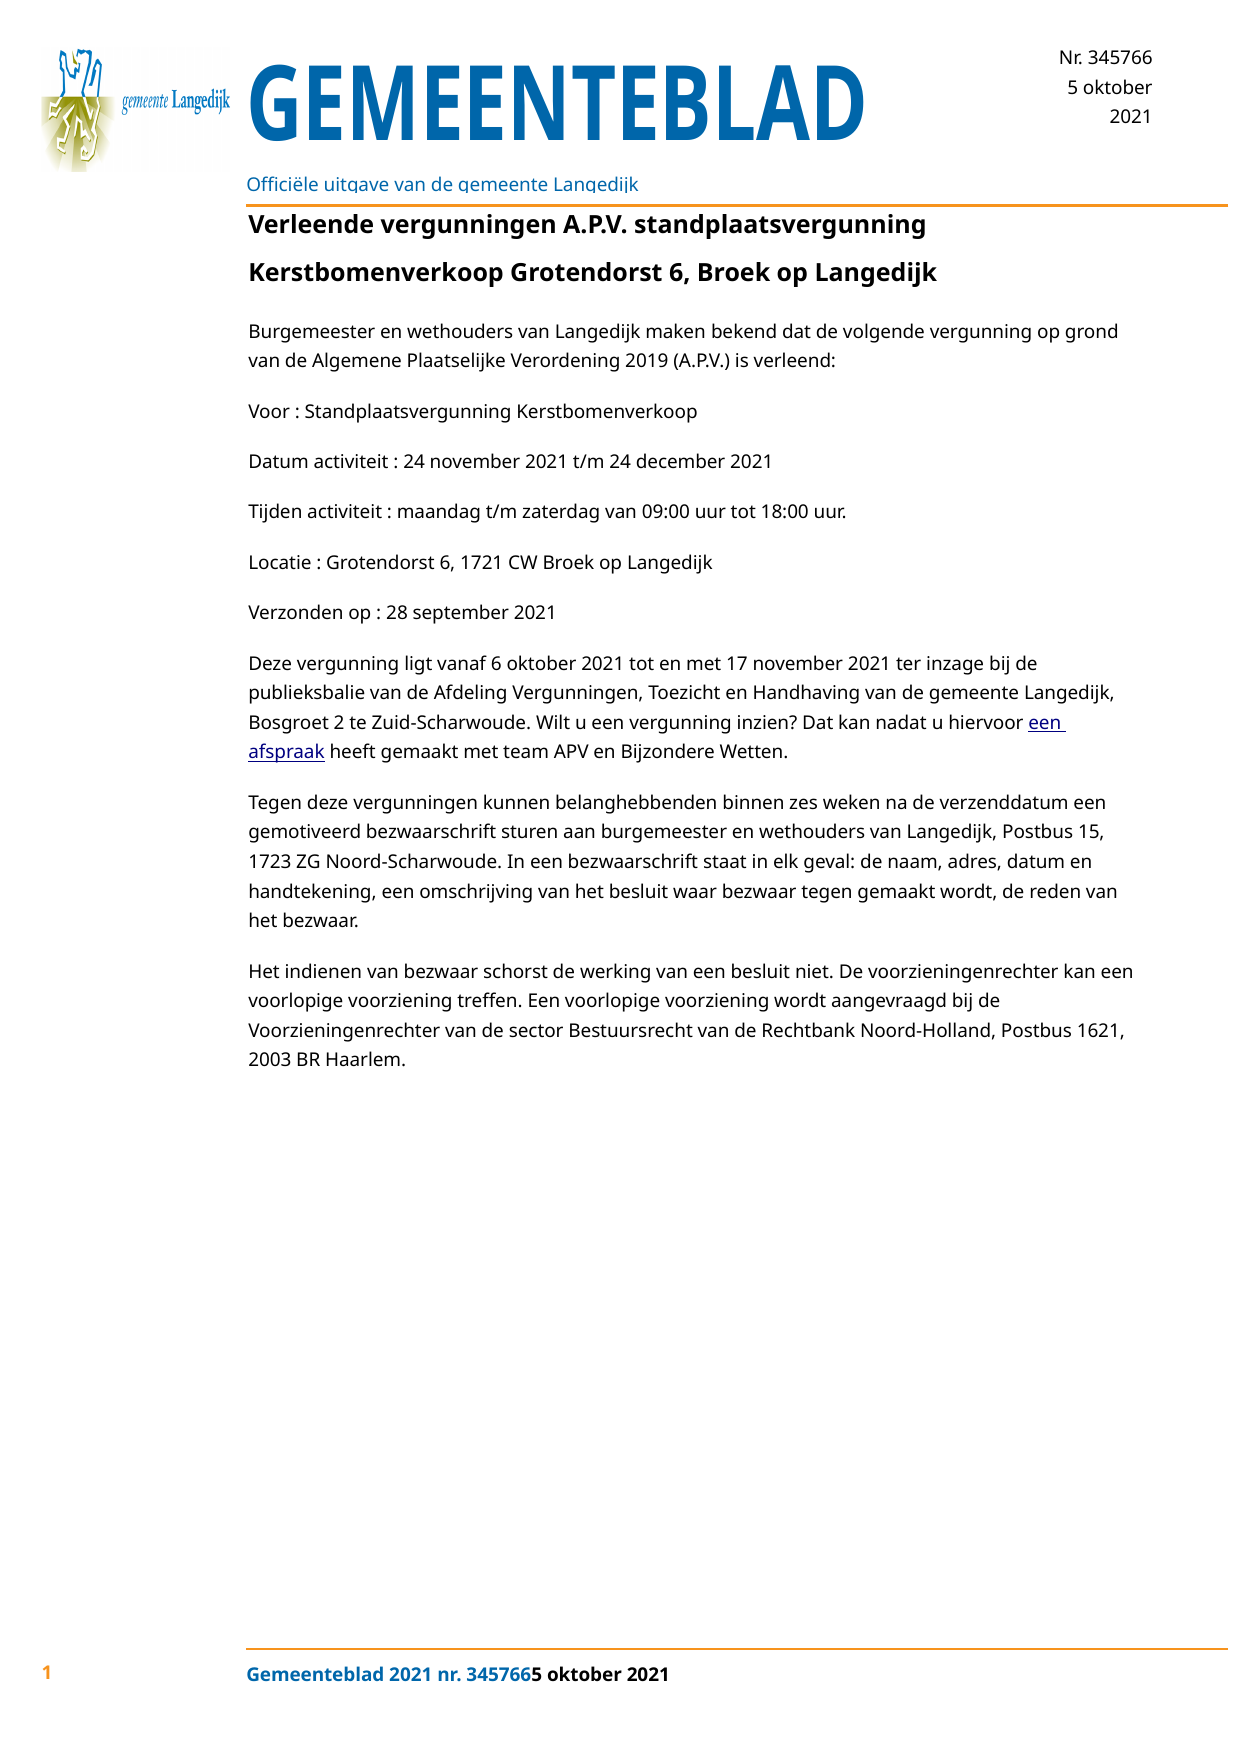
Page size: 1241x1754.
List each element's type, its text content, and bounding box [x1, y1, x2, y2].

text Burgemeester en wethouders van Langedijk maken bekend dat de volgende vergunning op grond van de Algemene Plaatselijke Verordening 2019 (A.P.V.) is verleend: [248, 318, 1152, 373]
text Locatie : Grotendorst 6, 1721 CW Broek op Langedijk [248, 549, 1152, 575]
text Deze vergunning ligt vanaf 6 oktober 2021 tot en met 17 november 2021 ter inzage bij de publieksbalie van de Afdeling Vergunningen, Toezicht en Handhaving van de gemeente Langedijk, Bosgroet 2 te Zuid-Scharwoude. Wilt u een vergunning inzien? Dat kan nadat u hiervoor een afspraak heeft gemaakt met team APV en Bijzondere Wetten. [248, 650, 1152, 764]
text Tegen deze vergunningen kunnen belanghebbenden binnen zes weken na de verzenddatum een gemotiveerd bezwaarschrift sturen aan burgemeester en wethouders van Langedijk, Postbus 15, 1723 ZG Noord-Scharwoude. In een bezwaarschrift staat in elk geval: de naam, adres, datum en handtekening, een omschrijving van het besluit waar bezwaar tegen gemaakt wordt, de reden van het bezwaar. [248, 789, 1152, 933]
text Het indienen van bezwaar schorst de werking van een besluit niet. De voorzieningenrechter kan een voorlopige voorziening treffen. Een voorlopige voorziening wordt aangevraagd bij de Voorzieningenrechter van de sector Bestuursrecht van de Rechtbank Noord-Holland, Postbus 1621, 2003 BR Haarlem. [248, 958, 1152, 1072]
picture [41, 47, 231, 172]
text Verzonden op : 28 september 2021 [248, 599, 1152, 625]
text Tijden activiteit : maandag t/m zaterdag van 09:00 uur tot 18:00 uur. [248, 499, 1152, 524]
text Voor : Standplaatsvergunning Kerstbomenverkoop [248, 398, 1152, 424]
text Datum activiteit : 24 november 2021 t/m 24 december 2021 [248, 448, 1152, 474]
text Verleende vergunningen A.P.V. standplaatsvergunning Kerstbomenverkoop Grotendorst 6, Broek op Langedijk [248, 207, 1152, 288]
